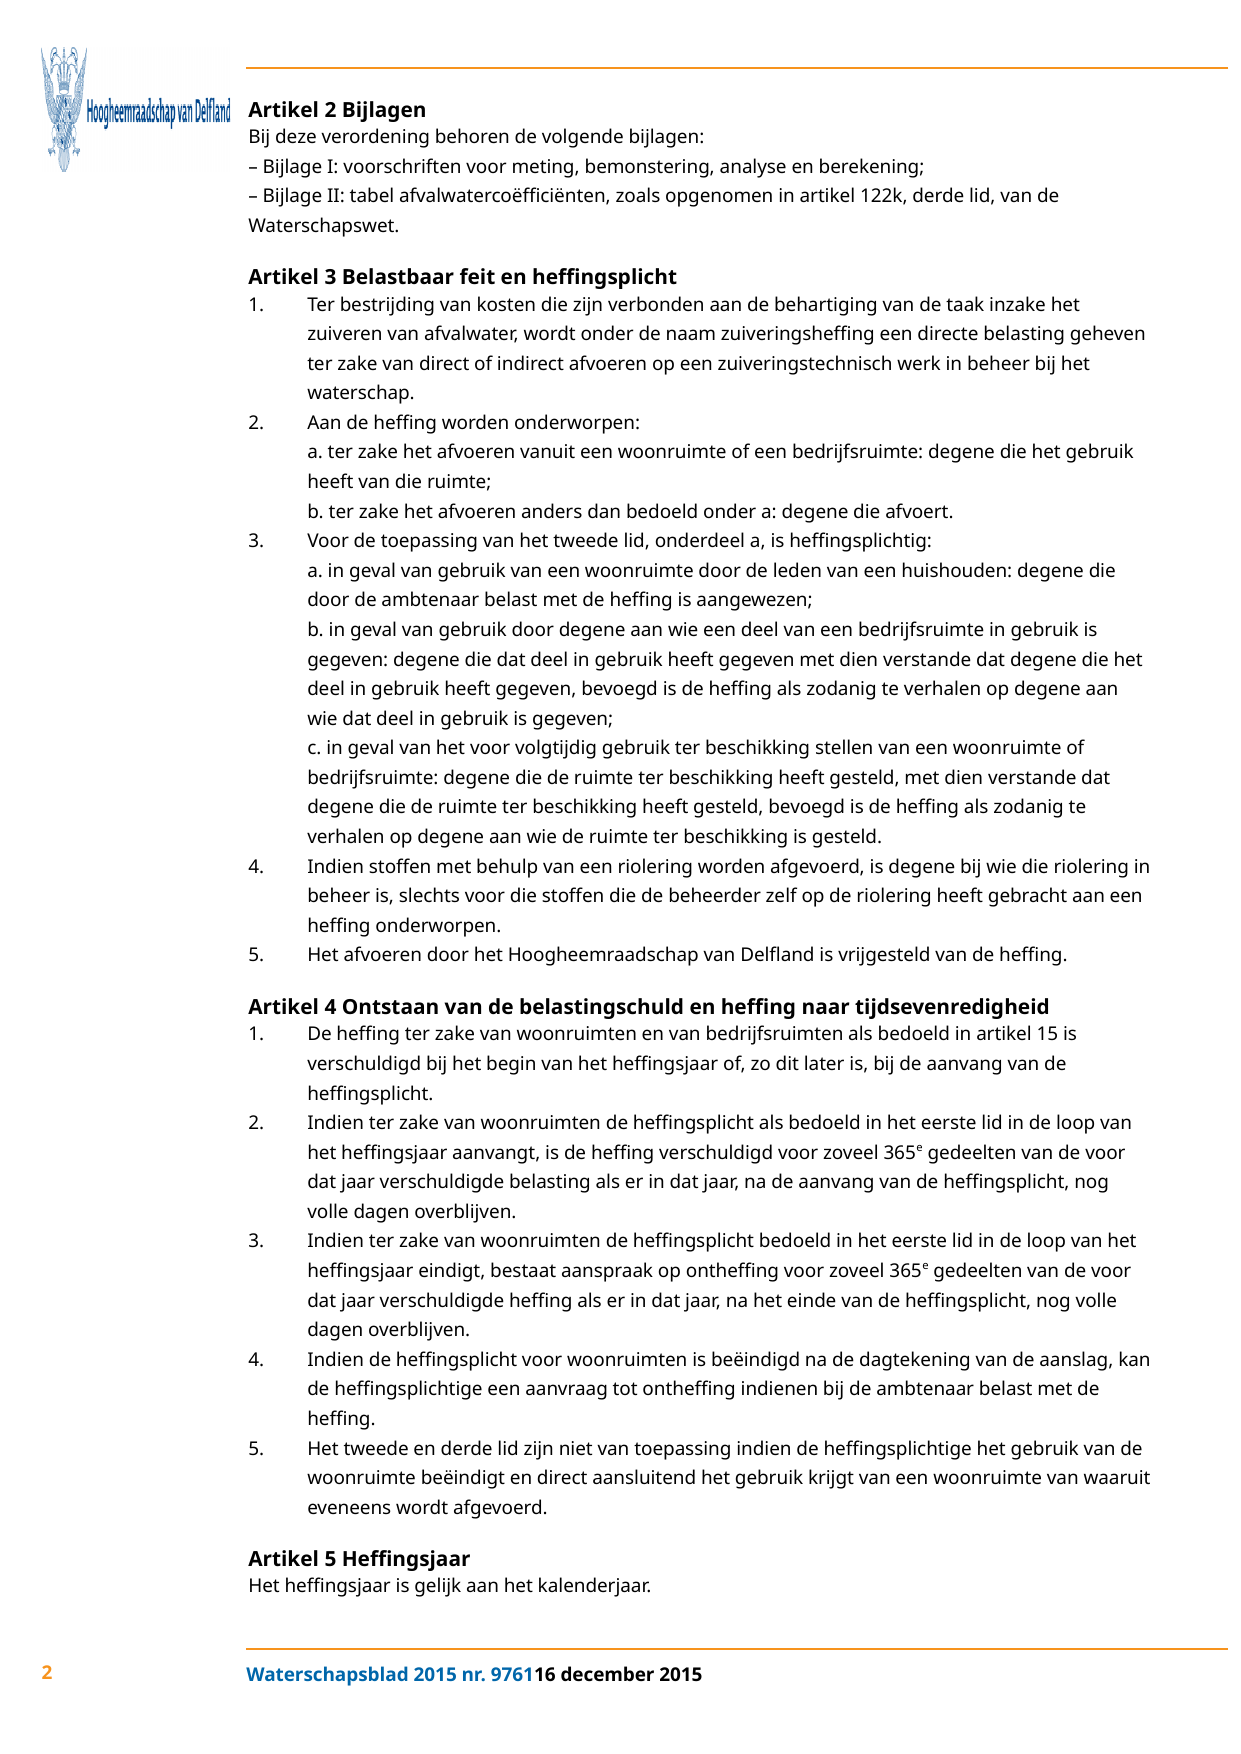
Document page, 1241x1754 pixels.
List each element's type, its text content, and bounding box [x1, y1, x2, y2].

text Het heffingsjaar is gelijk aan het kalenderjaar. [248, 1573, 1152, 1598]
list b. ter zake het afvoeren anders dan bedoeld onder a: degene die afvoert. [248, 498, 1152, 524]
text Artikel 4 Ontstaan van de belastingschuld en heffing naar tijdsevenredigheid [248, 992, 1152, 1021]
list Aan de heffing worden onderworpen: [248, 409, 1152, 435]
list Ter bestrijding van kosten die zijn verbonden aan de behartiging van de taak inzake het zuiveren van afvalwater, wordt onder de naam zuiveringsheffing een directe belasting geheven ter zake van direct of indirect afvoeren op een zuiveringstechnisch werk in beheer bij het waterschap. [248, 291, 1152, 405]
text Artikel 2 Bijlagen [248, 95, 1152, 123]
list a. ter zake het afvoeren vanuit een woonruimte of een bedrijfsruimte: degene die het gebruik heeft van die ruimte; [248, 439, 1152, 494]
text Artikel 3 Belastbaar feit en heffingsplicht [248, 262, 1152, 291]
text – Bijlage I: voorschriften voor meting, bemonstering, analyse en berekening; [248, 153, 1152, 178]
list b. in geval van gebruik door degene aan wie een deel van een bedrijfsruimte in gebruik is gegeven: degene die dat deel in gebruik heeft gegeven met dien verstande dat degene die het deel in gebruik heeft gegeven, bevoegd is de heffing als zodanig te verhalen op degene aan wie dat deel in gebruik is gegeven; [248, 616, 1152, 731]
picture [41, 47, 231, 172]
list c. in geval van het voor volgtijdig gebruik ter beschikking stellen van een woonruimte of bedrijfsruimte: degene die de ruimte ter beschikking heeft gesteld, met dien verstande dat degene die de ruimte ter beschikking heeft gesteld, bevoegd is de heffing als zodanig te verhalen op degene aan wie de ruimte ter beschikking is gesteld. [248, 734, 1152, 849]
list De heffing ter zake van woonruimten en van bedrijfsruimten als bedoeld in artikel 15 is verschuldigd bij het begin van het heffingsjaar of, zo dit later is, bij de aanvang van de heffingsplicht. [248, 1021, 1152, 1105]
list Indien stoffen met behulp van een riolering worden afgevoerd, is degene bij wie die riolering in beheer is, slechts voor die stoffen die de beheerder zelf op de riolering heeft gebracht aan een heffing onderworpen. [248, 853, 1152, 938]
list Het afvoeren door het Hoogheemraadschap van Delfland is vrijgesteld van de heffing. [248, 942, 1152, 967]
list Indien ter zake van woonruimten de heffingsplicht als bedoeld in het eerste lid in de loop van het heffingsjaar aanvangt, is de heffing verschuldigd voor zoveel 365e gedeelten van de voor dat jaar verschuldigde belasting als er in dat jaar, na de aanvang van de heffingsplicht, nog volle dagen overblijven. [248, 1109, 1152, 1224]
text Artikel 5 Heffingsjaar [248, 1544, 1152, 1573]
list Indien ter zake van woonruimten de heffingsplicht bedoeld in het eerste lid in de loop van het heffingsjaar eindigt, bestaat aanspraak op ontheffing voor zoveel 365e gedeelten van de voor dat jaar verschuldigde heffing als er in dat jaar, na het einde van de heffingsplicht, nog volle dagen overblijven. [248, 1228, 1152, 1342]
text – Bijlage II: tabel afvalwatercoëfficiënten, zoals opgenomen in artikel 122k, derde lid, van de Waterschapswet. [248, 182, 1152, 238]
list Voor de toepassing van het tweede lid, onderdeel a, is heffingsplichtig: [248, 527, 1152, 553]
text Bij deze verordening behoren de volgende bijlagen: [248, 123, 1152, 149]
list Het tweede en derde lid zijn niet van toepassing indien de heffingsplichtige het gebruik van de woonruimte beëindigt en direct aansluitend het gebruik krijgt van een woonruimte van waaruit eveneens wordt afgevoerd. [248, 1435, 1152, 1519]
list Indien de heffingsplicht voor woonruimten is beëindigd na de dagtekening van de aanslag, kan de heffingsplichtige een aanvraag tot ontheffing indienen bij de ambtenaar belast met de heffing. [248, 1346, 1152, 1431]
list a. in geval van gebruik van een woonruimte door de leden van een huishouden: degene die door de ambtenaar belast met de heffing is aangewezen; [248, 557, 1152, 612]
